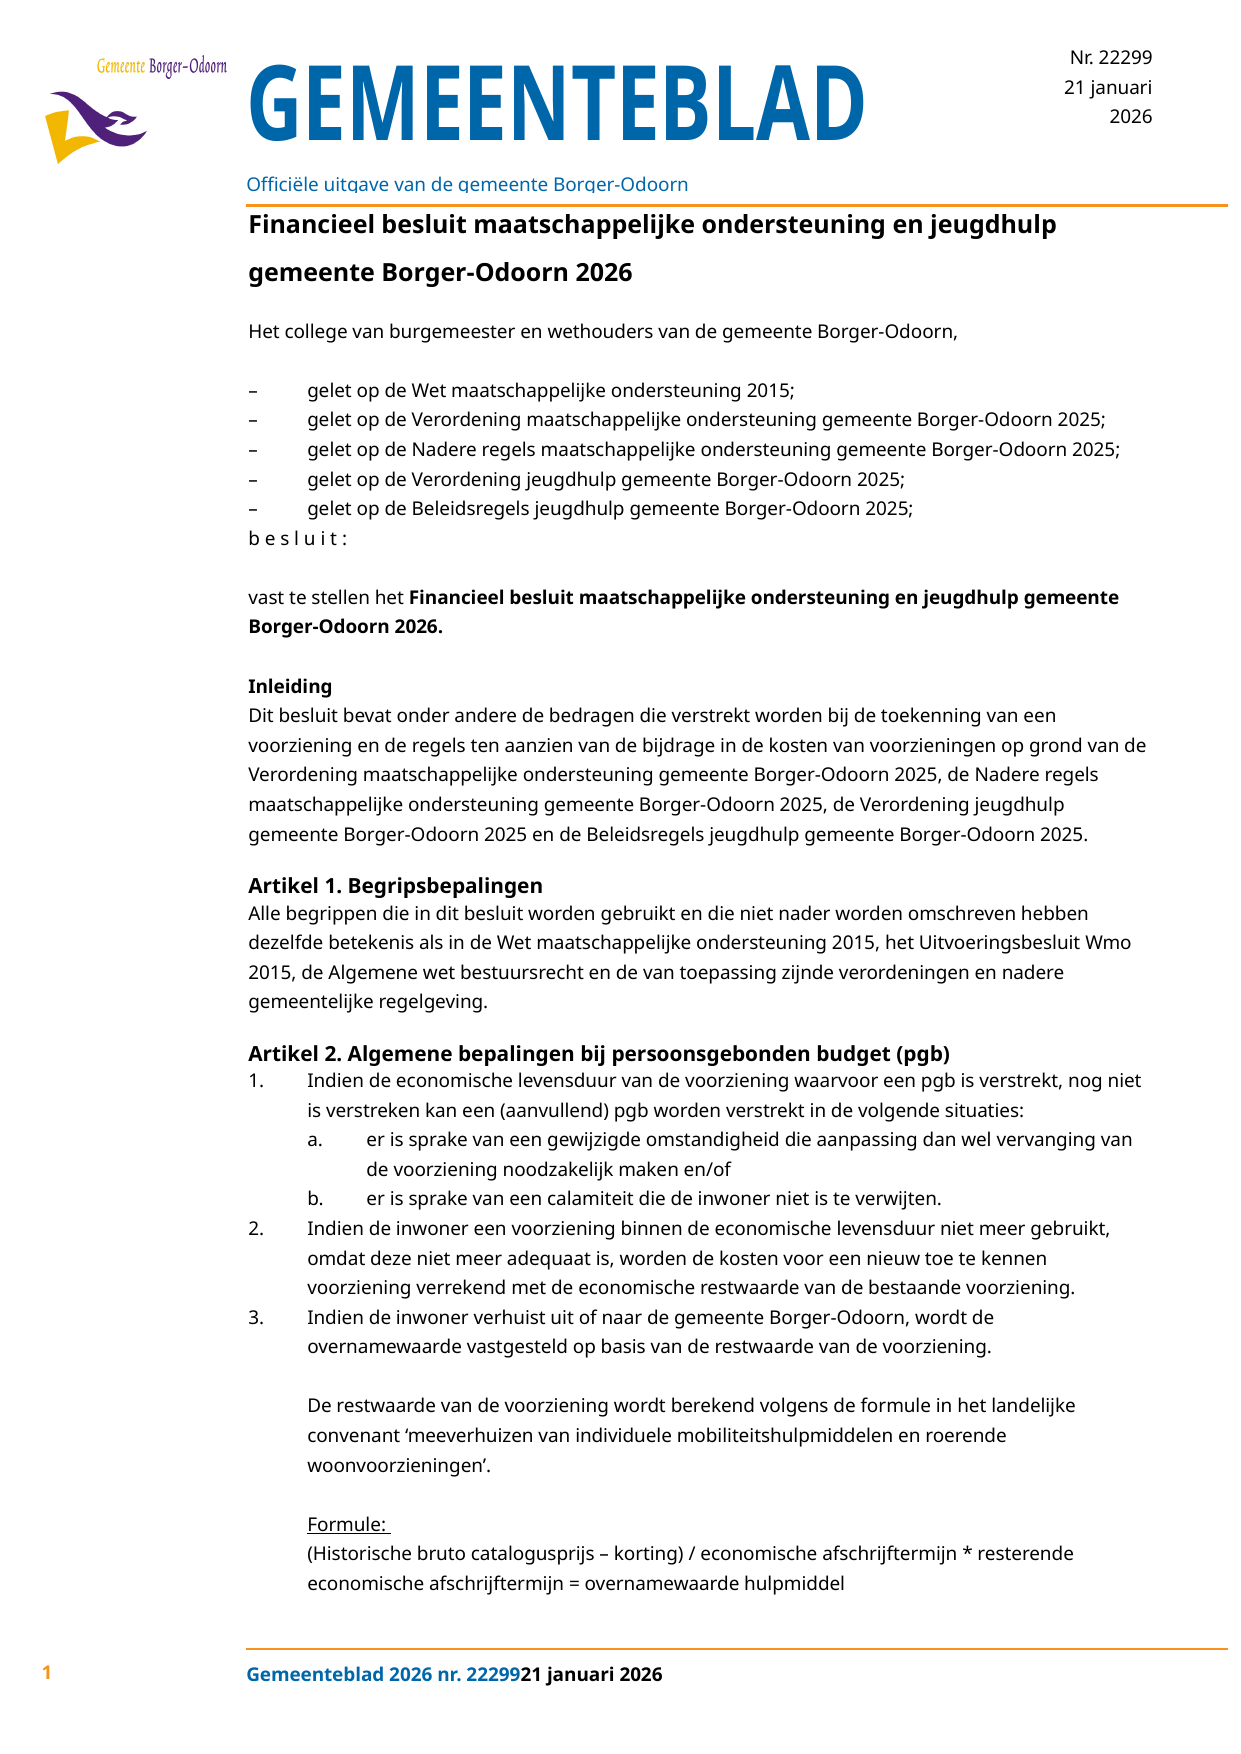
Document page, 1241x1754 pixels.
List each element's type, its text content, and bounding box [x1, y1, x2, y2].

text Alle begrippen die in dit besluit worden gebruikt en die niet nader worden omschreven hebben dezelfde betekenis als in de Wet maatschappelijke ondersteuning 2015, het Uitvoeringsbesluit Wmo 2015, de Algemene wet bestuursrecht en de van toepassing zijnde verordeningen en nadere gemeentelijke regelgeving. [248, 900, 1152, 1014]
text Artikel 1. Begripsbepalingen [248, 871, 1152, 900]
list gelet op de Verordening maatschappelijke ondersteuning gemeente Borger-Odoorn 2025; [248, 407, 1152, 432]
list gelet op de Beleidsregels jeugdhulp gemeente Borger-Odoorn 2025; [248, 495, 1152, 521]
list Indien de economische levensduur van de voorziening waarvoor een pgb is verstrekt, nog niet is verstreken kan een (aanvullend) pgb worden verstrekt in de volgende situaties: [248, 1067, 1152, 1123]
list gelet op de Verordening jeugdhulp gemeente Borger-Odoorn 2025; [248, 466, 1152, 492]
list Indien de inwoner een voorziening binnen de economische levensduur niet meer gebruikt, omdat deze niet meer adequaat is, worden de kosten voor een nieuw toe te kennen voorziening verrekend met de economische restwaarde van de bestaande voorziening. [248, 1215, 1152, 1300]
list er is sprake van een calamiteit die de inwoner niet is te verwijten. [307, 1186, 1152, 1211]
list (Historische bruto catalogusprijs – korting) / economische afschrijftermijn * resterende economische afschrijftermijn = overnamewaarde hulpmiddel [248, 1541, 1152, 1596]
list De restwaarde van de voorziening wordt berekend volgens de formule in het landelijke convenant ‘meeverhuizen van individuele mobiliteitshulpmiddelen en roerende woonvoorzieningen’. [248, 1393, 1152, 1478]
list er is sprake van een gewijzigde omstandigheid die aanpassing dan wel vervanging van de voorziening noodzakelijk maken en/of [307, 1126, 1152, 1182]
list gelet op de Wet maatschappelijke ondersteuning 2015; [248, 377, 1152, 403]
text Financieel besluit maatschappelijke ondersteuning en jeugdhulp gemeente Borger-Odoorn 2026 [248, 207, 1152, 288]
picture [41, 47, 231, 172]
text vast te stellen het Financieel besluit maatschappelijke ondersteuning en jeugdhulp gemeente Borger-Odoorn 2026. [248, 584, 1152, 639]
list gelet op de Nadere regels maatschappelijke ondersteuning gemeente Borger-Odoorn 2025; [248, 436, 1152, 462]
text Artikel 2. Algemene bepalingen bij persoonsgebonden budget (pgb) [248, 1039, 1152, 1067]
text Inleiding [248, 673, 1152, 699]
text Het college van burgemeester en wethouders van de gemeente Borger-Odoorn, [248, 318, 1152, 344]
text b e s l u i t : [248, 525, 1152, 551]
list Formule: [248, 1511, 1152, 1537]
text Dit besluit bevat onder andere de bedragen die verstrekt worden bij de toekenning van een voorziening en de regels ten aanzien van de bijdrage in de kosten van voorzieningen op grond van de Verordening maatschappelijke ondersteuning gemeente Borger-Odoorn 2025, de Nadere regels maatschappelijke ondersteuning gemeente Borger-Odoorn 2025, de Verordening jeugdhulp gemeente Borger-Odoorn 2025 en de Beleidsregels jeugdhulp gemeente Borger-Odoorn 2025. [248, 702, 1152, 847]
list Indien de inwoner verhuist uit of naar de gemeente Borger-Odoorn, wordt de overnamewaarde vastgesteld op basis van de restwaarde van de voorziening. [248, 1304, 1152, 1359]
